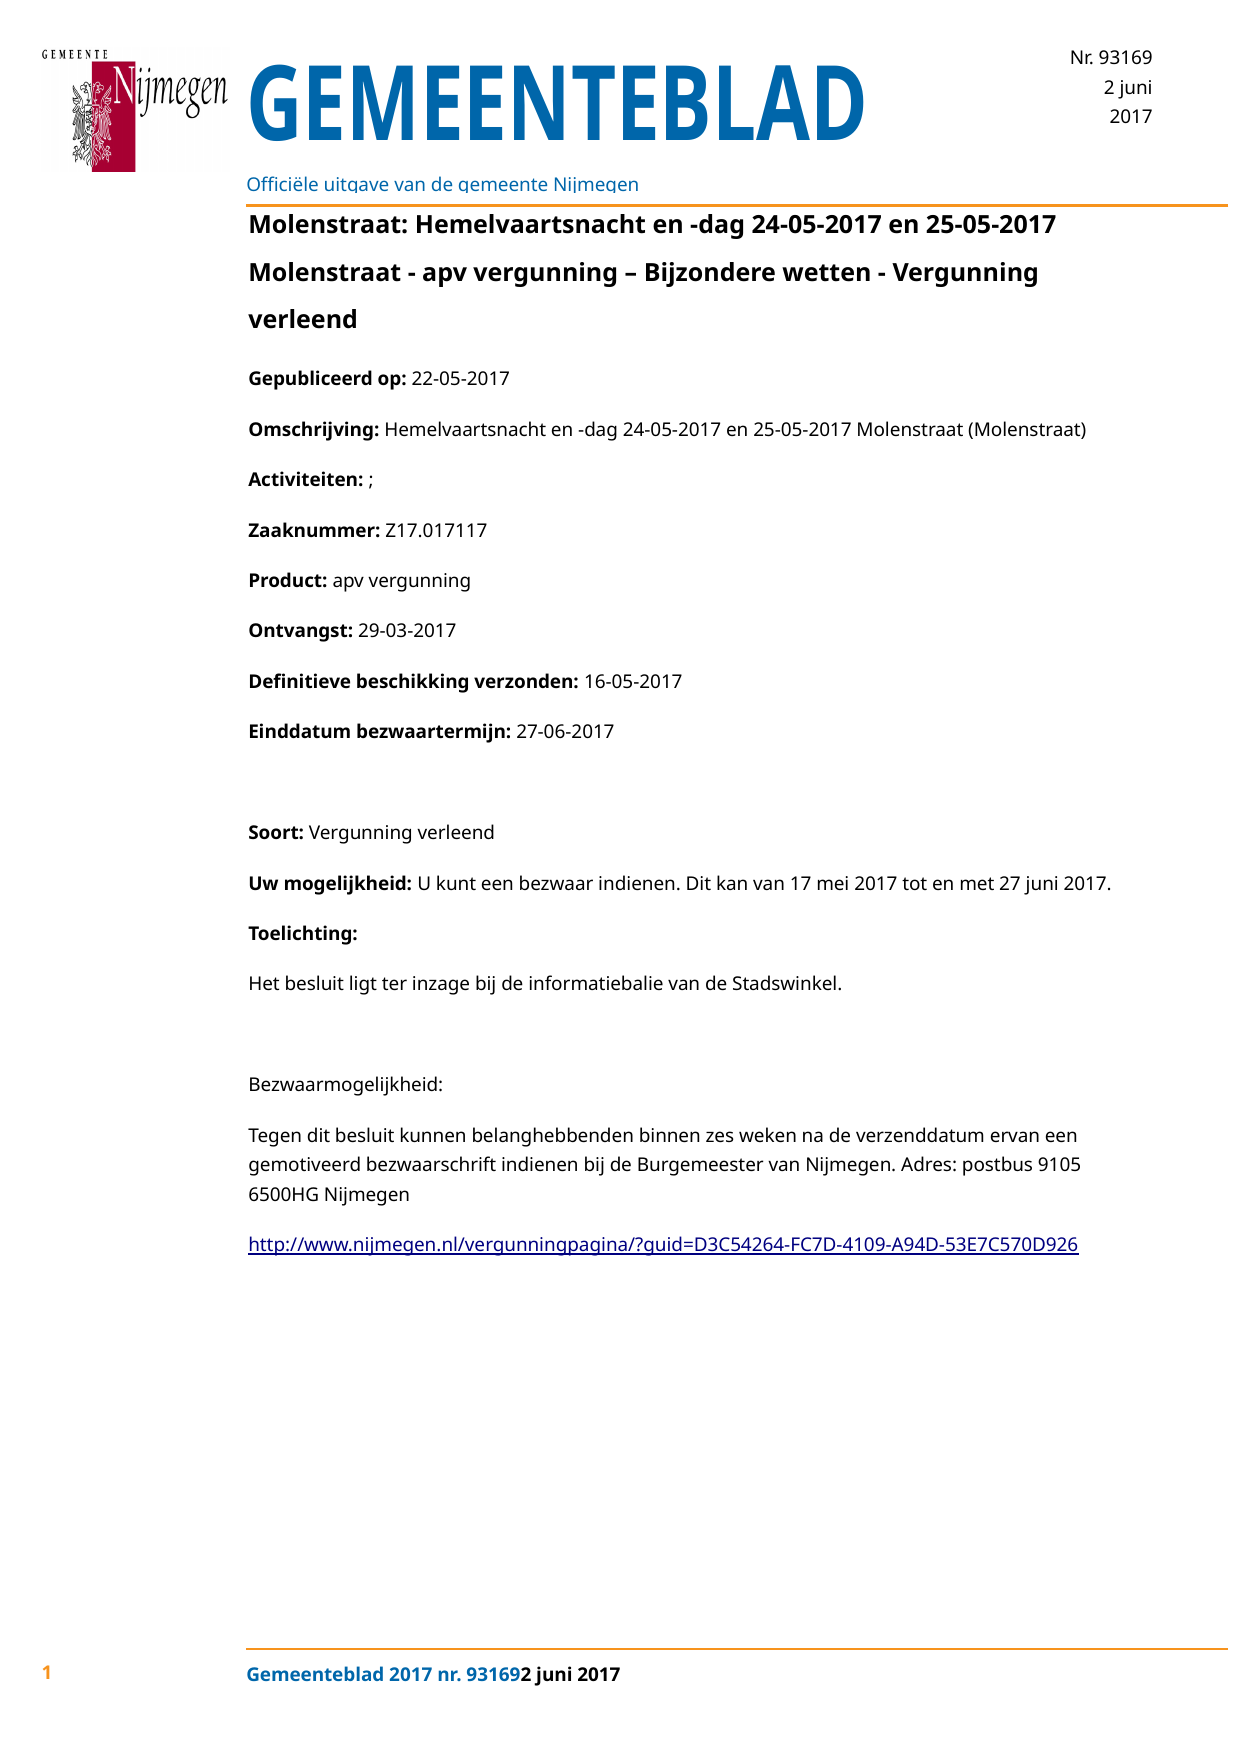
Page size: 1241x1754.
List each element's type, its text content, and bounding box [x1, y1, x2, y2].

text http://www.nijmegen.nl/vergunningpagina/?guid=D3C54264-FC7D-4109-A94D-53E7C570D926 [248, 1231, 1152, 1257]
text Soort: Vergunning verleend [248, 819, 1152, 845]
text Einddatum bezwaartermijn: 27-06-2017 [248, 718, 1152, 744]
text Toelichting: [248, 920, 1152, 946]
text Tegen dit besluit kunnen belanghebbenden binnen zes weken na de verzenddatum ervan een gemotiveerd bezwaarschrift indienen bij de Burgemeester van Nijmegen. Adres: postbus 9105 6500HG Nijmegen [248, 1122, 1152, 1207]
text Product: apv vergunning [248, 567, 1152, 593]
text Activiteiten: ; [248, 466, 1152, 492]
text Definitieve beschikking verzonden: 16-05-2017 [248, 668, 1152, 694]
text Molenstraat: Hemelvaartsnacht en -dag 24-05-2017 en 25-05-2017 Molenstraat - apv vergunning – Bijzondere wetten - Vergunning verleend [248, 207, 1152, 336]
text Omschrijving: Hemelvaartsnacht en -dag 24-05-2017 en 25-05-2017 Molenstraat (Molenstraat) [248, 416, 1152, 442]
picture [41, 47, 231, 172]
text Gepubliceerd op: 22-05-2017 [248, 366, 1152, 391]
text Uw mogelijkheid: U kunt een bezwaar indienen. Dit kan van 17 mei 2017 tot en met 27 juni 2017. [248, 870, 1152, 895]
text Zaaknummer: Z17.017117 [248, 517, 1152, 542]
text Het besluit ligt ter inzage bij de informatiebalie van de Stadswinkel. [248, 971, 1152, 996]
text Bezwaarmogelijkheid: [248, 1071, 1152, 1097]
text Ontvangst: 29-03-2017 [248, 618, 1152, 643]
